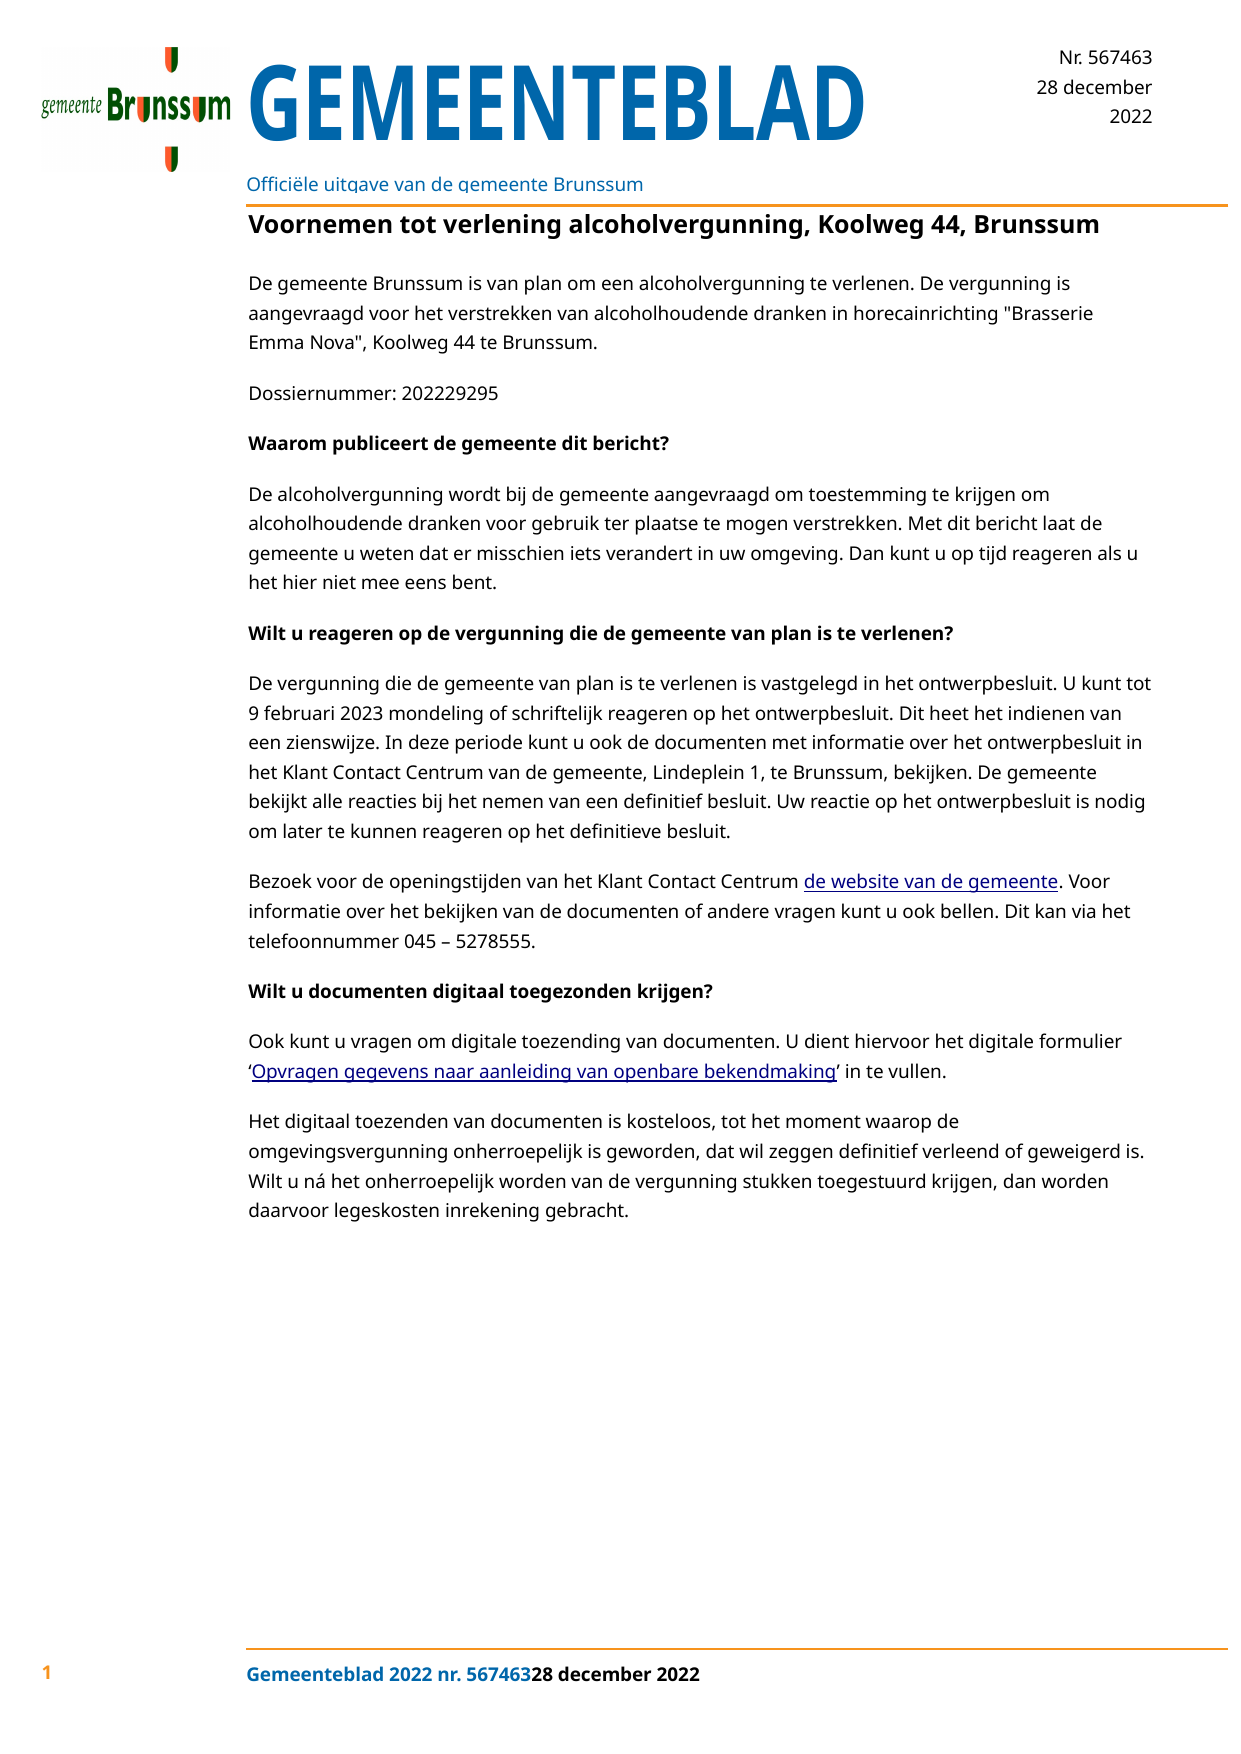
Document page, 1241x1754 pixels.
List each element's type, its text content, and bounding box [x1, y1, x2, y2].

text De gemeente Brunssum is van plan om een alcoholvergunning te verlenen. De vergunning is aangevraagd voor het verstrekken van alcoholhoudende dranken in horecainrichting "Brasserie Emma Nova", Koolweg 44 te Brunssum. [248, 270, 1152, 355]
text Voornemen tot verlening alcoholvergunning, Koolweg 44, Brunssum [248, 207, 1152, 241]
text De alcoholvergunning wordt bij de gemeente aangevraagd om toestemming te krijgen om alcoholhoudende dranken voor gebruik ter plaatse te mogen verstrekken. Met dit bericht laat de gemeente u weten dat er misschien iets verandert in uw omgeving. Dan kunt u op tijd reageren als u het hier niet mee eens bent. [248, 481, 1152, 595]
picture [41, 47, 231, 172]
text Dossiernummer: 202229295 [248, 380, 1152, 406]
text Waarom publiceert de gemeente dit bericht? [248, 430, 1152, 456]
text Het digitaal toezenden van documenten is kosteloos, tot het moment waarop de omgevingsvergunning onherroepelijk is geworden, dat wil zeggen definitief verleend of geweigerd is. Wilt u ná het onherroepelijk worden van de vergunning stukken toegestuurd krijgen, dan worden daarvoor legeskosten inrekening gebracht. [248, 1109, 1152, 1223]
text De vergunning die de gemeente van plan is te verlenen is vastgelegd in het ontwerpbesluit. U kunt tot 9 februari 2023 mondeling of schriftelijk reageren op het ontwerpbesluit. Dit heet het indienen van een zienswijze. In deze periode kunt u ook de documenten met informatie over het ontwerpbesluit in het Klant Contact Centrum van de gemeente, Lindeplein 1, te Brunssum, bekijken. De gemeente bekijkt alle reacties bij het nemen van een definitief besluit. Uw reactie op het ontwerpbesluit is nodig om later te kunnen reageren op het definitieve besluit. [248, 670, 1152, 844]
text Bezoek voor de openingstijden van het Klant Contact Centrum de website van de gemeente. Voor informatie over het bekijken van de documenten of andere vragen kunt u ook bellen. Dit kan via het telefoonnummer 045 – 5278555. [248, 869, 1152, 953]
text Wilt u reageren op de vergunning die de gemeente van plan is te verlenen? [248, 620, 1152, 646]
text Ook kunt u vragen om digitale toezending van documenten. U dient hiervoor het digitale formulier ‘Opvragen gegevens naar aanleiding van openbare bekendmaking’ in te vullen. [248, 1029, 1152, 1084]
text Wilt u documenten digitaal toegezonden krijgen? [248, 978, 1152, 1004]
